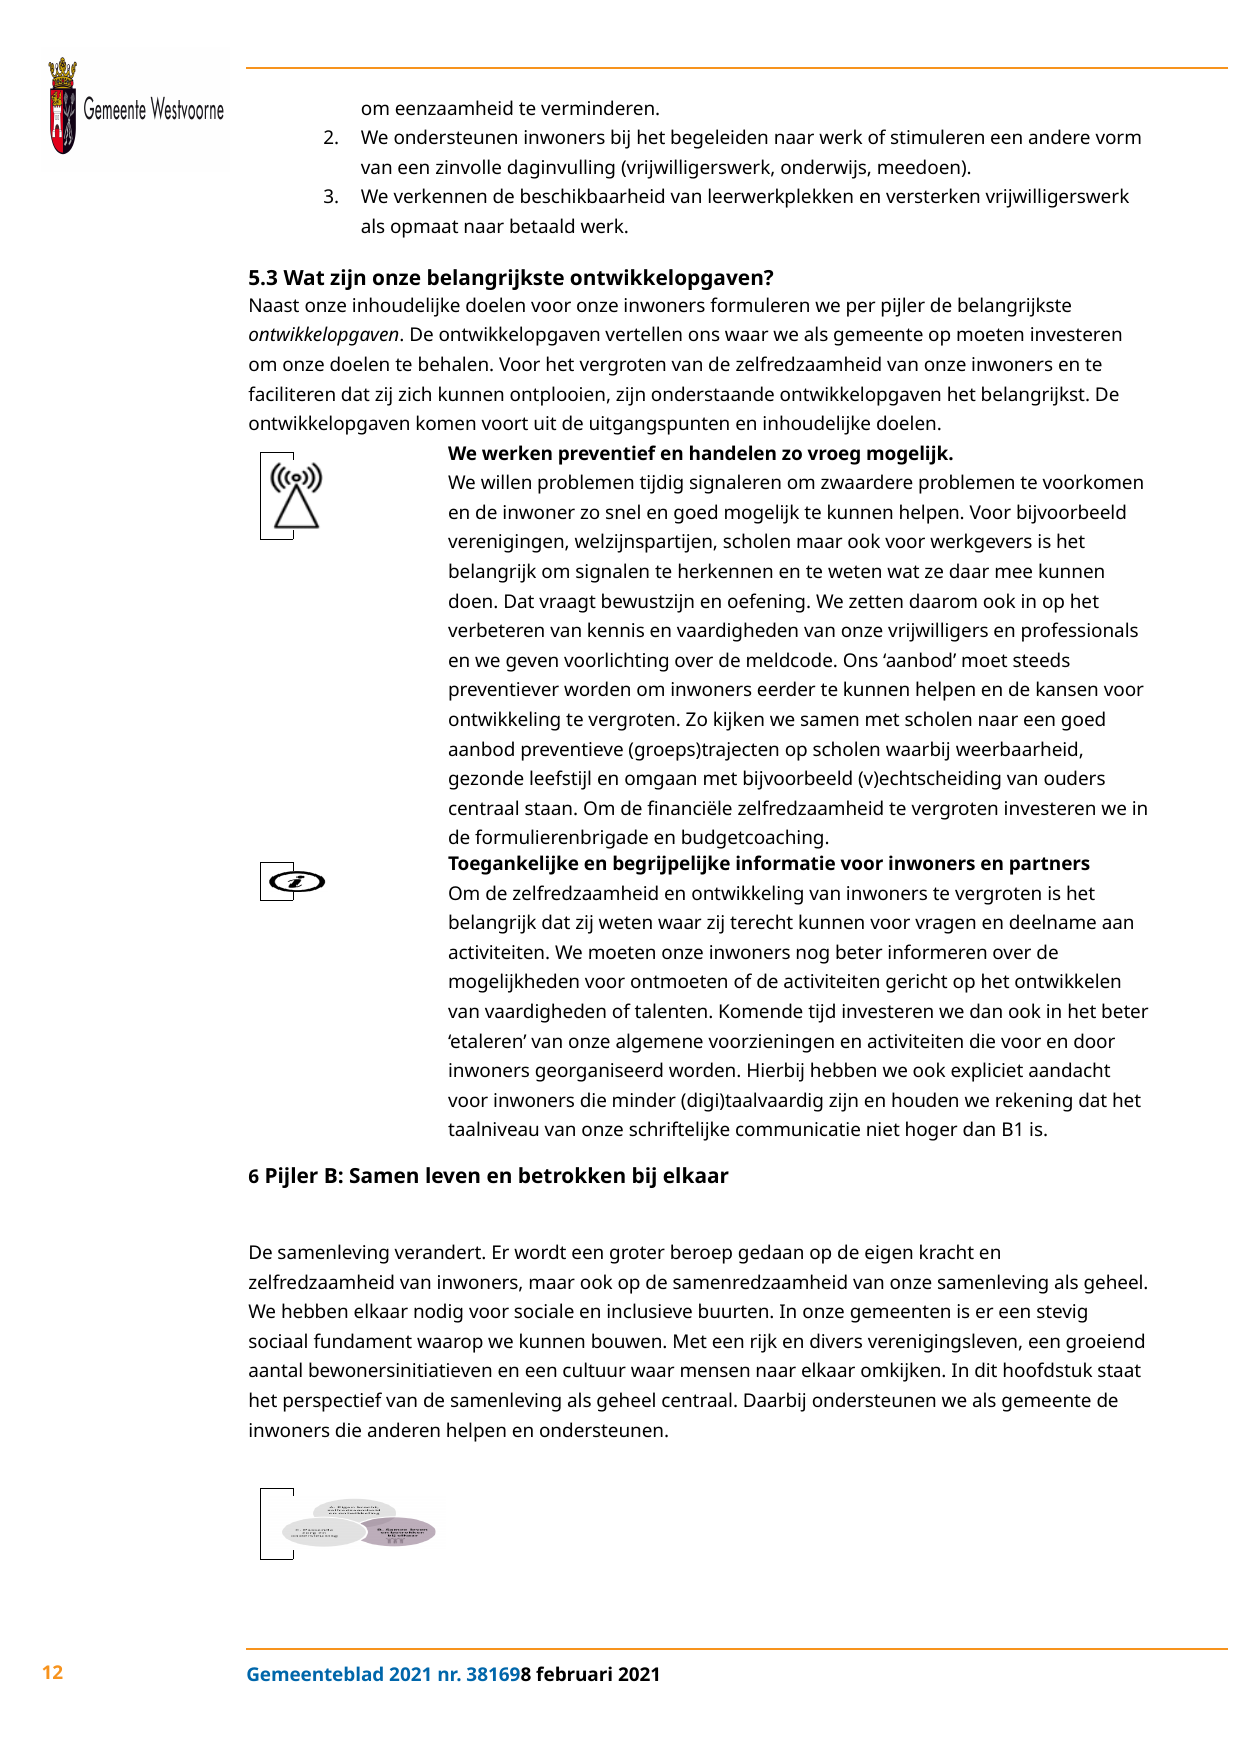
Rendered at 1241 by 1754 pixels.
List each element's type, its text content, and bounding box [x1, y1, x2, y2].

text 5.3 Wat zijn onze belangrijkste ontwikkelopgaven? [248, 263, 1152, 292]
text De samenleving verandert. Er wordt een groter beroep gedaan op de eigen kracht en zelfredzaamheid van inwoners, maar ook op de samenredzaamheid van onze samenleving als geheel. We hebben elkaar nodig voor sociale en inclusieve buurten. In onze gemeenten is er een stevig sociaal fundament waarop we kunnen bouwen. Met een rijk en divers verenigingsleven, een groeiend aantal bewonersinitiatieven en een cultuur waar mensen naar elkaar omkijken. In dit hoofdstuk staat het perspectief van de samenleving als geheel centraal. Daarbij ondersteunen we als gemeente de inwoners die anderen helpen en ondersteunen. [248, 1239, 1152, 1442]
list We verkennen de beschikbaarheid van leerwerkplekken en versterken vrijwilligerswerk als opmaat naar betaald werk. [323, 183, 1152, 239]
list om eenzaamheid te verminderen. [323, 95, 1152, 121]
picture [268, 460, 328, 530]
table_cell [248, 850, 448, 1142]
picture [41, 47, 231, 172]
picture [268, 1496, 447, 1550]
table_header We werken preventief en handelen zo vroeg mogelijk. We willen problemen tijdig signaleren om zwaardere problemen te voorkomen en de inwoner zo snel en goed mogelijk te kunnen helpen. Voor bijvoorbeeld verenigingen, welzijnspartijen, scholen maar ook voor werkgevers is het belangrijk om signalen te herkennen en te weten wat ze daar mee kunnen doen. Dat vraagt bewustzijn en oefening. We zetten daarom ook in op het verbeteren van kennis en vaardigheden van onze vrijwilligers en professionals en we geven voorlichting over de meldcode. Ons ‘aanbod’ moet steeds preventiever worden om inwoners eerder te kunnen helpen en de kansen voor ontwikkeling te vergroten. Zo kijken we samen met scholen naar een goed aanbod preventieve (groeps)trajecten op scholen waarbij weerbaarheid, gezonde leefstijl en omgaan met bijvoorbeeld (v)echtscheiding van ouders centraal staan. Om de financiële zelfredzaamheid te vergroten investeren we in de formulierenbrigade en budgetcoaching. [448, 440, 1152, 850]
text 6 Pijler B: Samen leven en betrokken bij elkaar [248, 1162, 1152, 1190]
text Naast onze inhoudelijke doelen voor onze inwoners formuleren we per pijler de belangrijkste ontwikkelopgaven. De ontwikkelopgaven vertellen ons waar we als gemeente op moeten investeren om onze doelen te behalen. Voor het vergroten van de zelfredzaamheid van onze inwoners en te faciliteren dat zij zich kunnen ontplooien, zijn onderstaande ontwikkelopgaven het belangrijkst. De ontwikkelopgaven komen voort uit de uitgangspunten en inhoudelijke doelen. [248, 292, 1152, 436]
table_cell Toegankelijke en begrijpelijke informatie voor inwoners en partners Om de zelfredzaamheid en ontwikkeling van inwoners te vergroten is het belangrijk dat zij weten waar zij terecht kunnen voor vragen en deelname aan activiteiten. We moeten onze inwoners nog beter informeren over de mogelijkheden voor ontmoeten of de activiteiten gericht op het ontwikkelen van vaardigheden of talenten. Komende tijd investeren we dan ook in het beter ‘etaleren’ van onze algemene voorzieningen en activiteiten die voor en door inwoners georganiseerd worden. Hierbij hebben we ook expliciet aandacht voor inwoners die minder (digi)taalvaardig zijn en houden we rekening dat het taalniveau van onze schriftelijke communicatie niet hoger dan B1 is. [448, 850, 1152, 1142]
picture [268, 871, 328, 892]
table_header [248, 440, 448, 850]
list We ondersteunen inwoners bij het begeleiden naar werk of stimuleren een andere vorm van een zinvolle daginvulling (vrijwilligerswerk, onderwijs, meedoen). [323, 124, 1152, 180]
